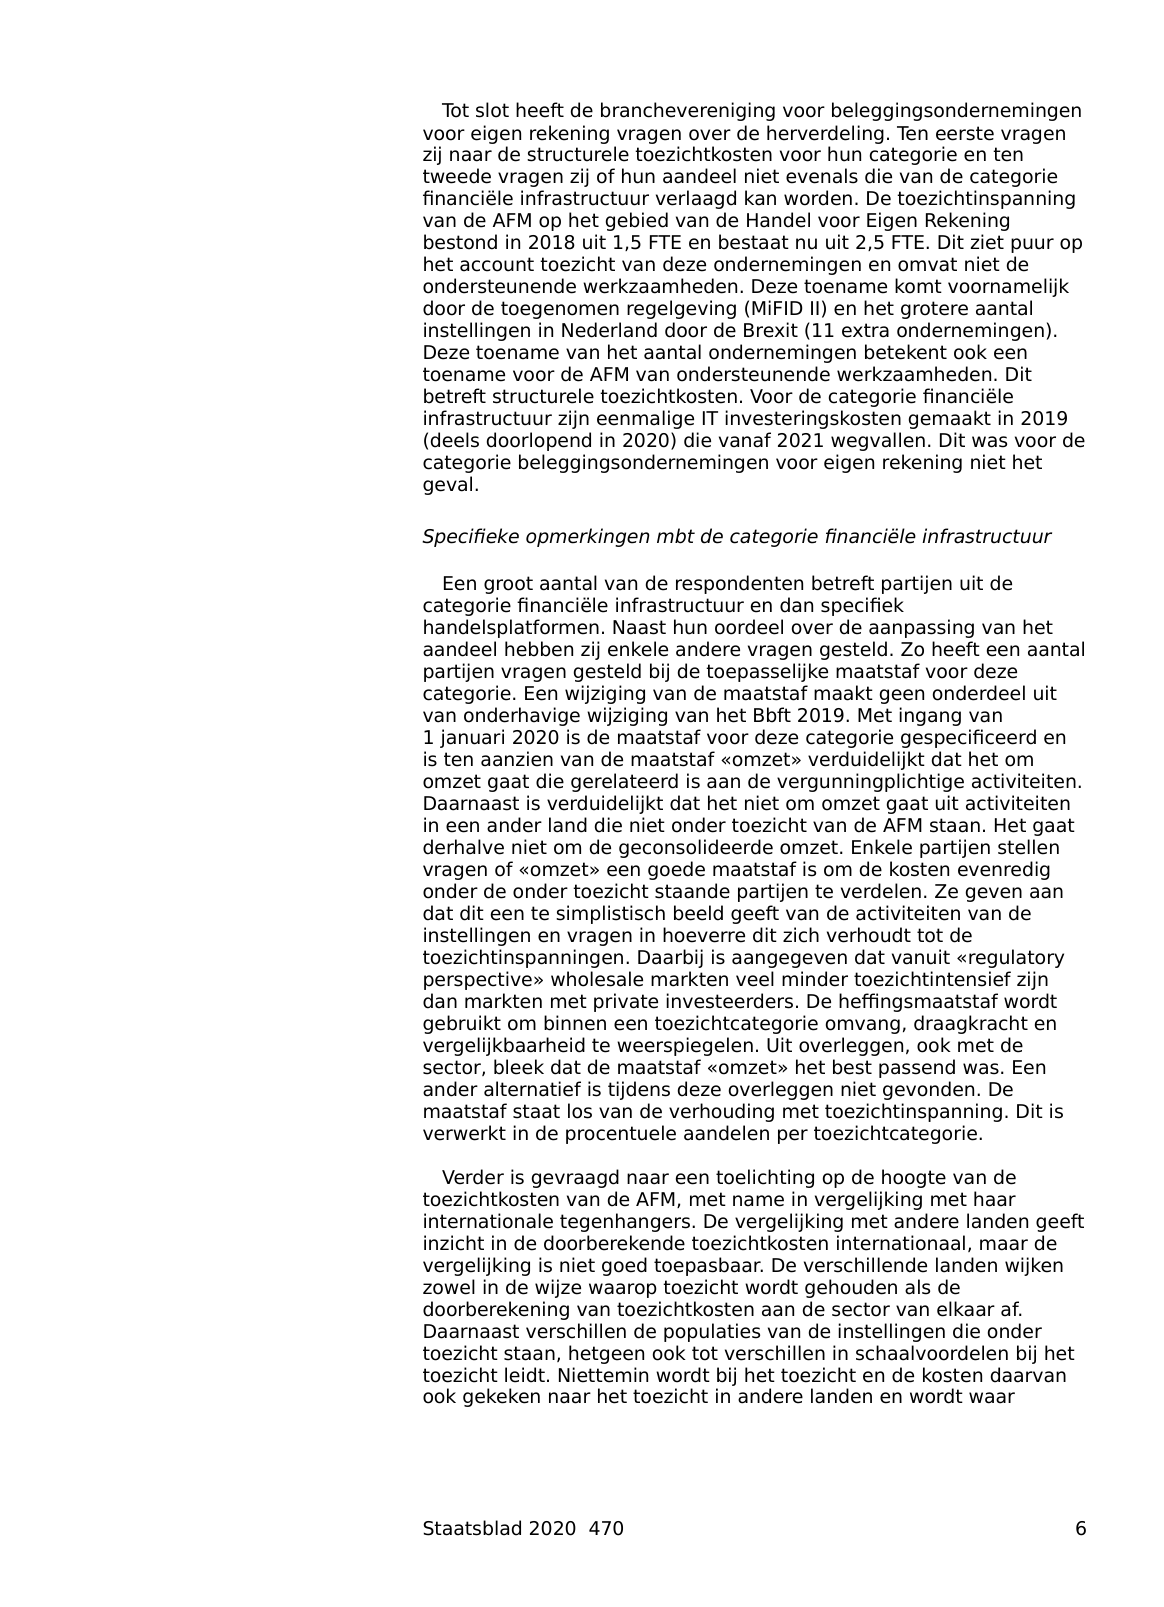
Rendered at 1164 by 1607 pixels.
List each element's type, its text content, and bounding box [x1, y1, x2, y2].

text Een groot aantal van de respondenten betreft partijen uit de categorie financiële infrastructuur en dan specifiek handelsplatformen. Naast hun oordeel over de aanpassing van het aandeel hebben zij enkele andere vragen gesteld. Zo heeft een aantal partijen vragen gesteld bij de toepasselijke maatstaf voor deze categorie. Een wijziging van de maatstaf maakt geen onderdeel uit van onderhavige wijziging van het Bbft 2019. Met ingang van 1 januari 2020 is de maatstaf voor deze categorie gespecificeerd en is ten aanzien van de maatstaf «omzet» verduidelijkt dat het om omzet gaat die gerelateerd is aan de vergunningplichtige activiteiten. Daarnaast is verduidelijkt dat het niet om omzet gaat uit activiteiten in een ander land die niet onder toezicht van de AFM staan. Het gaat derhalve niet om de geconsolideerde omzet. Enkele partijen stellen vragen of «omzet» een goede maatstaf is om de kosten evenredig onder de onder toezicht staande partijen te verdelen. Ze geven aan dat dit een te simplistisch beeld geeft van de activiteiten van de instellingen en vragen in hoeverre dit zich verhoudt tot de toezichtinspanningen. Daarbij is aangegeven dat vanuit «regulatory perspective» wholesale markten veel minder toezichtintensief zijn dan markten met private investeerders. De heffingsmaatstaf wordt gebruikt om binnen een toezichtcategorie omvang, draagkracht en vergelijkbaarheid te weerspiegelen. Uit overleggen, ook met de sector, bleek dat de maatstaf «omzet» het best passend was. Een ander alternatief is tijdens deze overleggen niet gevonden. De maatstaf staat los van de verhouding met toezichtinspanning. Dit is verwerkt in de procentuele aandelen per toezichtcategorie. [422, 573, 1087, 1144]
text Verder is gevraagd naar een toelichting op de hoogte van de toezichtkosten van de AFM, met name in vergelijking met haar internationale tegenhangers. De vergelijking met andere landen geeft inzicht in de doorberekende toezichtkosten internationaal, maar de vergelijking is niet goed toepasbaar. De verschillende landen wijken zowel in de wijze waarop toezicht wordt gehouden als de doorberekening van toezichtkosten aan de sector van elkaar af. Daarnaast verschillen de populaties van de instellingen die onder toezicht staan, hetgeen ook tot verschillen in schaalvoordelen bij het toezicht leidt. Niettemin wordt bij het toezicht en de kosten daarvan ook gekeken naar het toezicht in andere landen en wordt waar [422, 1167, 1087, 1408]
subtitle Specifieke opmerkingen mbt de categorie financiële infrastructuur [422, 526, 1087, 548]
text Tot slot heeft de branchevereniging voor beleggingsondernemingen voor eigen rekening vragen over de herverdeling. Ten eerste vragen zij naar de structurele toezichtkosten voor hun categorie en ten tweede vragen zij of hun aandeel niet evenals die van de categorie financiële infrastructuur verlaagd kan worden. De toezichtinspanning van de AFM op het gebied van de Handel voor Eigen Rekening bestond in 2018 uit 1,5 FTE en bestaat nu uit 2,5 FTE. Dit ziet puur op het account toezicht van deze ondernemingen en omvat niet de ondersteunende werkzaamheden. Deze toename komt voornamelijk door de toegenomen regelgeving (MiFID II) en het grotere aantal instellingen in Nederland door de Brexit (11 extra ondernemingen). Deze toename van het aantal ondernemingen betekent ook een toename voor de AFM van ondersteunende werkzaamheden. Dit betreft structurele toezichtkosten. Voor de categorie financiële infrastructuur zijn eenmalige IT investeringskosten gemaakt in 2019 (deels doorlopend in 2020) die vanaf 2021 wegvallen. Dit was voor de categorie beleggingsondernemingen voor eigen rekening niet het geval. [422, 100, 1087, 496]
